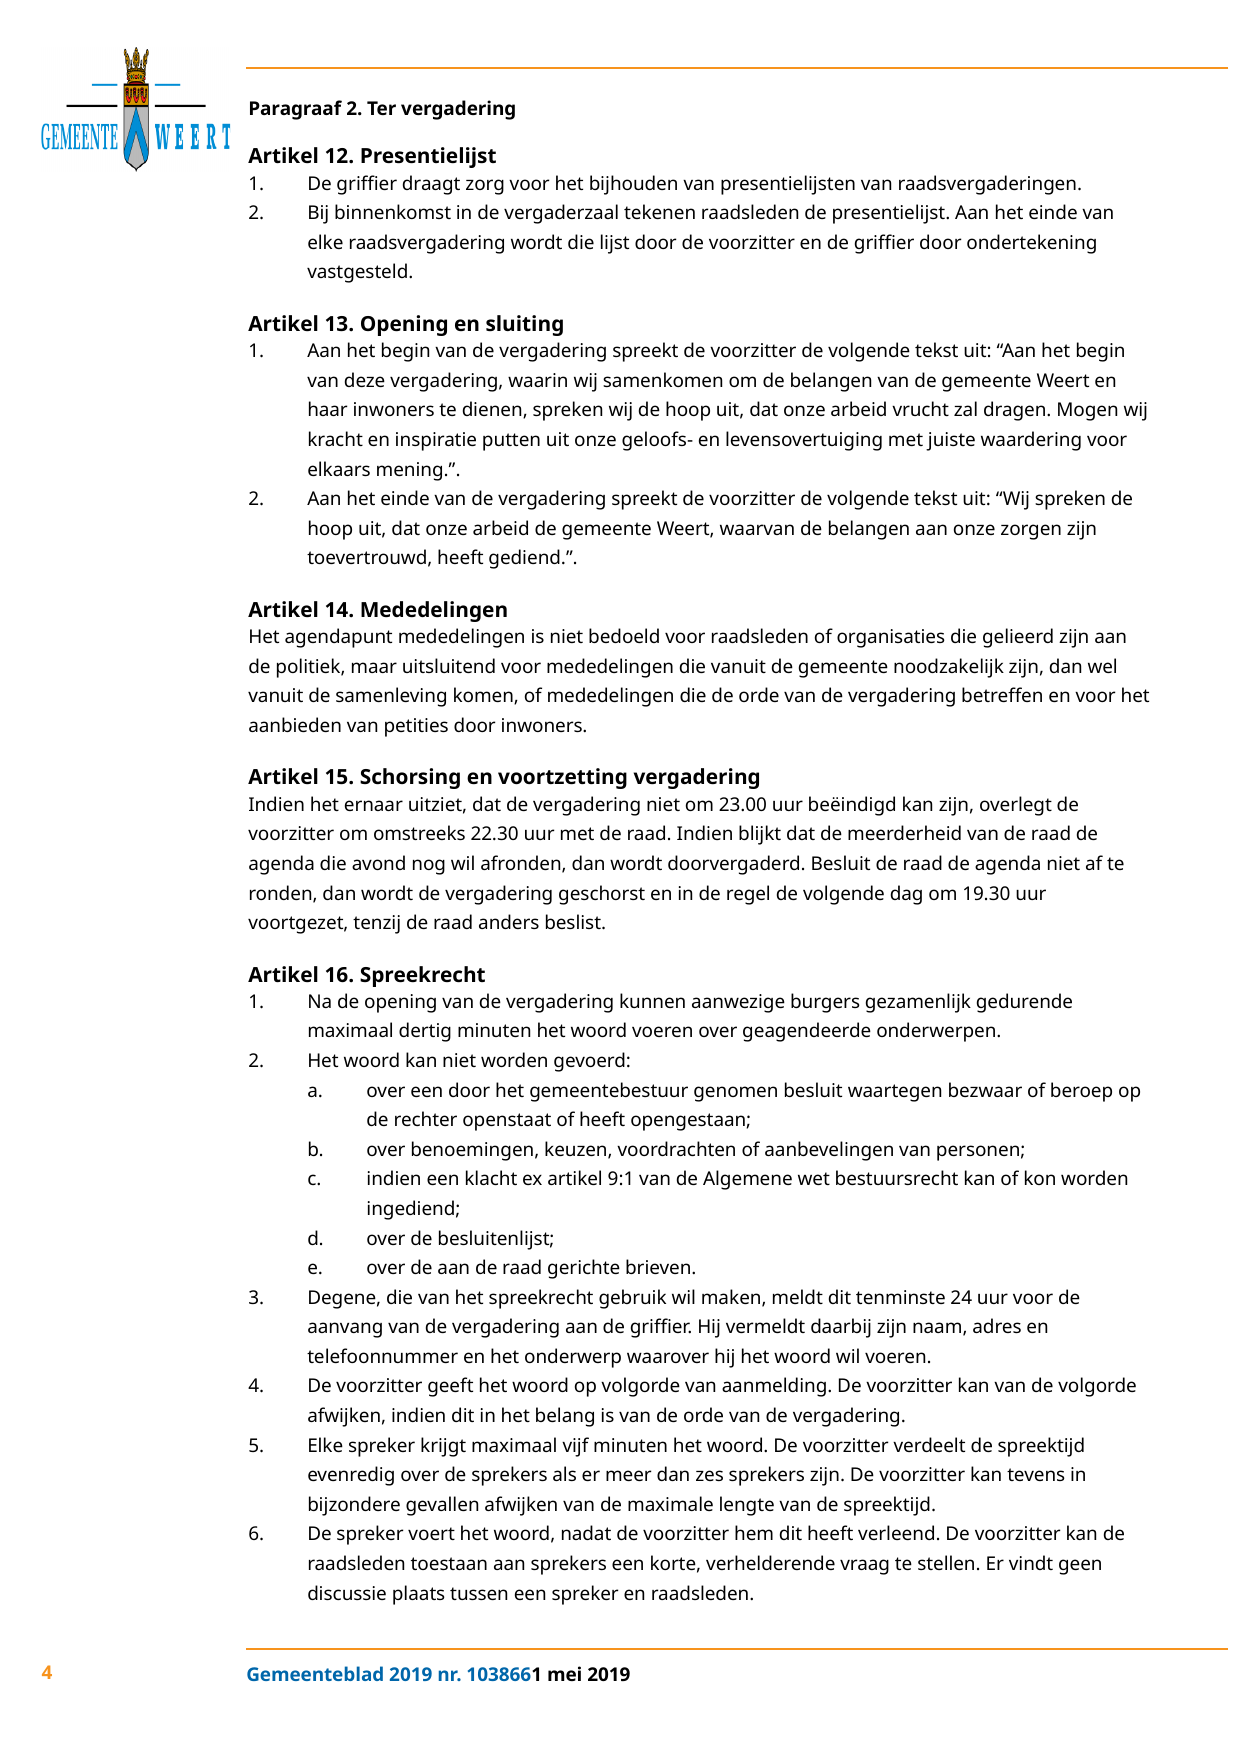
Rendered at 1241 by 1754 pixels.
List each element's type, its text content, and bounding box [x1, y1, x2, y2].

text Artikel 15. Schorsing en voortzetting vergadering [248, 762, 1152, 791]
list over benoemingen, keuzen, voordrachten of aanbevelingen van personen; [307, 1136, 1152, 1162]
list over de aan de raad gerichte brieven. [307, 1254, 1152, 1280]
text Indien het ernaar uitziet, dat de vergadering niet om 23.00 uur beëindigd kan zijn, overlegt de voorzitter om omstreeks 22.30 uur met de raad. Indien blijkt dat de meerderheid van de raad de agenda die avond nog wil afronden, dan wordt doorvergaderd. Besluit de raad de agenda niet af te ronden, dan wordt de vergadering geschorst en in de regel de volgende dag om 19.30 uur voortgezet, tenzij de raad anders beslist. [248, 791, 1152, 935]
list Bij binnenkomst in de vergaderzaal tekenen raadsleden de presentielijst. Aan het einde van elke raadsvergadering wordt die lijst door de voorzitter en de griffier door ondertekening vastgesteld. [248, 199, 1152, 284]
text Het agendapunt mededelingen is niet bedoeld voor raadsleden of organisaties die gelieerd zijn aan de politiek, maar uitsluitend voor mededelingen die vanuit de gemeente noodzakelijk zijn, dan wel vanuit de samenleving komen, of mededelingen die de orde van de vergadering betreffen en voor het aanbieden van petities door inwoners. [248, 623, 1152, 738]
list Degene, die van het spreekrecht gebruik wil maken, meldt dit tenminste 24 uur voor de aanvang van de vergadering aan de griffier. Hij vermeldt daarbij zijn naam, adres en telefoonnummer en het onderwerp waarover hij het woord wil voeren. [248, 1284, 1152, 1369]
list Aan het begin van de vergadering spreekt de voorzitter de volgende tekst uit: “Aan het begin van deze vergadering, waarin wij samenkomen om de belangen van de gemeente Weert en haar inwoners te dienen, spreken wij de hoop uit, dat onze arbeid vrucht zal dragen. Mogen wij kracht en inspiratie putten uit onze geloofs- en levensovertuiging met juiste waardering voor elkaars mening.”. [248, 337, 1152, 481]
list De voorzitter geeft het woord op volgorde van aanmelding. De voorzitter kan van de volgorde afwijken, indien dit in het belang is van de orde van de vergadering. [248, 1373, 1152, 1428]
text Paragraaf 2. Ter vergadering [248, 95, 1152, 121]
list Aan het einde van de vergadering spreekt de voorzitter de volgende tekst uit: “Wij spreken de hoop uit, dat onze arbeid de gemeente Weert, waarvan de belangen aan onze zorgen zijn toevertrouwd, heeft gediend.”. [248, 485, 1152, 570]
list De spreker voert het woord, nadat de voorzitter hem dit heeft verleend. De voorzitter kan de raadsleden toestaan aan sprekers een korte, verhelderende vraag te stellen. Er vindt geen discussie plaats tussen een spreker en raadsleden. [248, 1521, 1152, 1606]
list Het woord kan niet worden gevoerd: [248, 1047, 1152, 1073]
text Artikel 14. Mededelingen [248, 595, 1152, 623]
list Na de opening van de vergadering kunnen aanwezige burgers gezamenlijk gedurende maximaal dertig minuten het woord voeren over geagendeerde onderwerpen. [248, 988, 1152, 1043]
list over een door het gemeentebestuur genomen besluit waartegen bezwaar of beroep op de rechter openstaat of heeft opengestaan; [307, 1077, 1152, 1132]
list indien een klacht ex artikel 9:1 van de Algemene wet bestuursrecht kan of kon worden ingediend; [307, 1166, 1152, 1221]
picture [41, 47, 231, 172]
list over de besluitenlijst; [307, 1225, 1152, 1251]
text Artikel 12. Presentielijst [248, 141, 1152, 170]
list De griffier draagt zorg voor het bijhouden van presentielijsten van raadsvergaderingen. [248, 170, 1152, 196]
list Elke spreker krijgt maximaal vijf minuten het woord. De voorzitter verdeelt de spreektijd evenredig over de sprekers als er meer dan zes sprekers zijn. De voorzitter kan tevens in bijzondere gevallen afwijken van de maximale lengte van de spreektijd. [248, 1432, 1152, 1517]
text Artikel 13. Opening en sluiting [248, 309, 1152, 337]
text Artikel 16. Spreekrecht [248, 960, 1152, 988]
